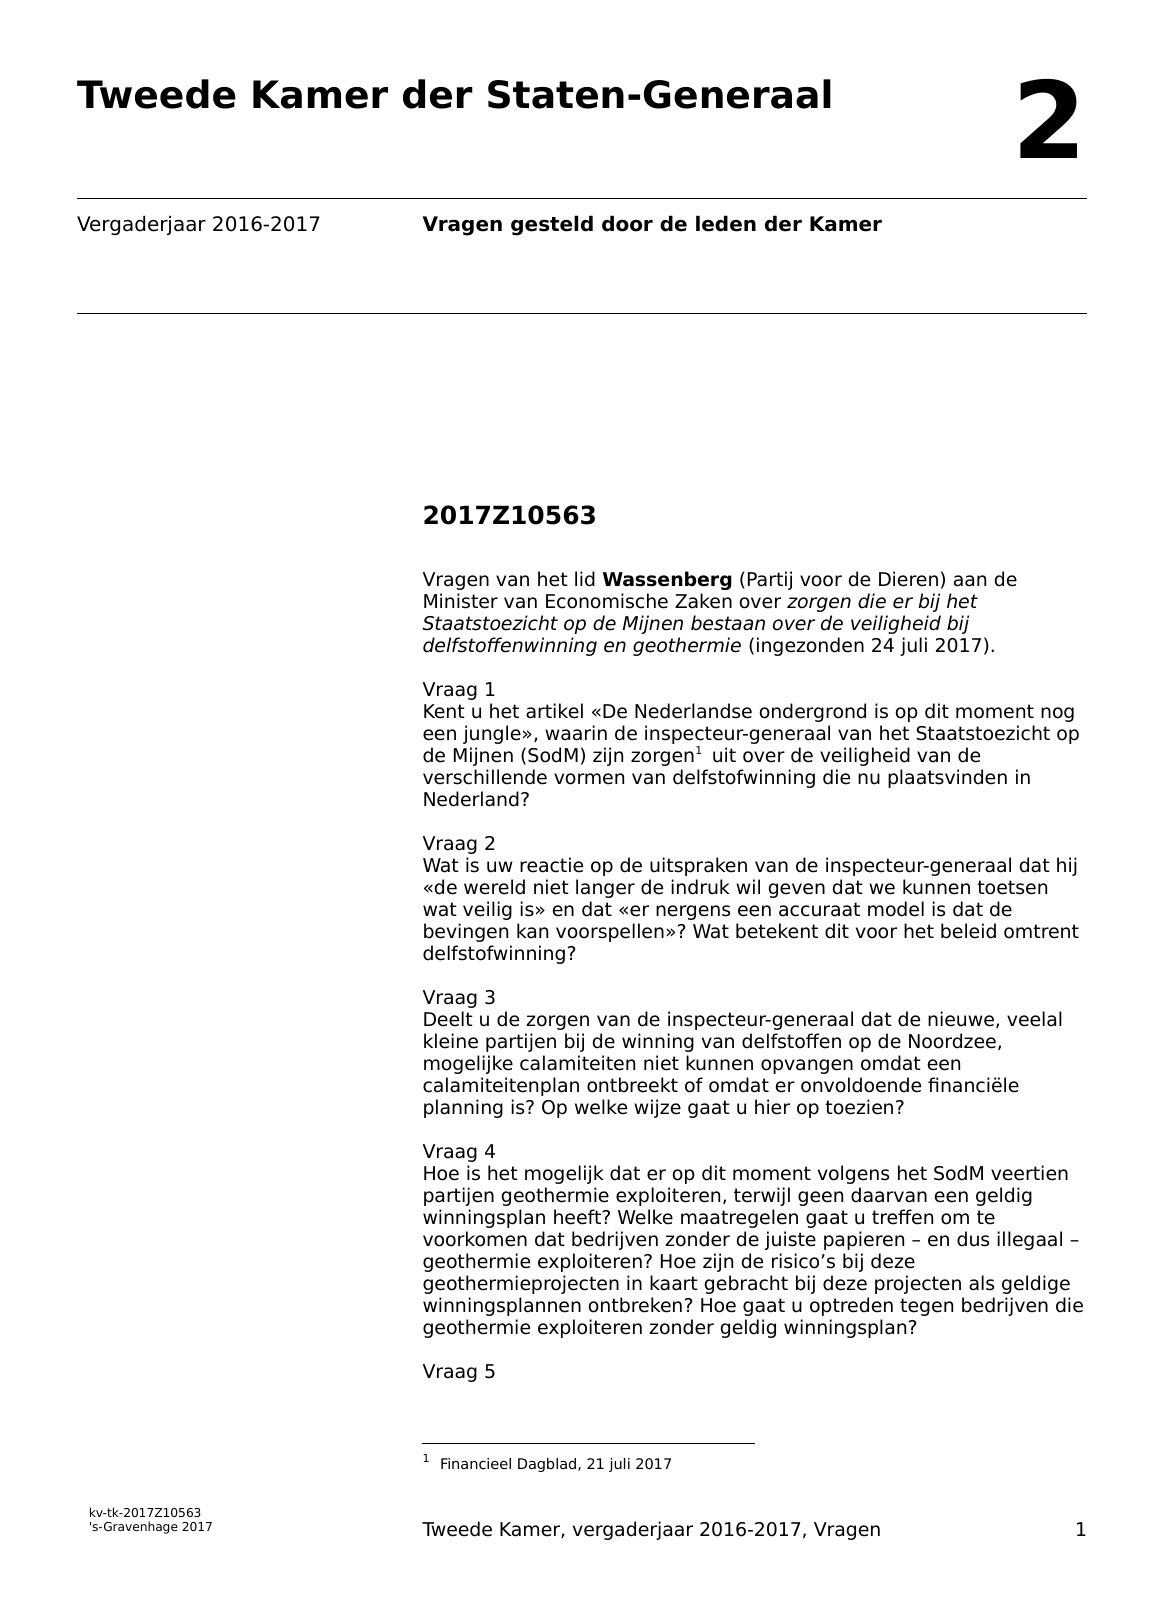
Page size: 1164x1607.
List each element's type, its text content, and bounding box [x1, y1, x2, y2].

text Wat is uw reactie op de uitspraken van de inspecteur-generaal dat hij «de wereld niet langer de indruk wil geven dat we kunnen toetsen wat veilig is» en dat «er nergens een accuraat model is dat de bevingen kan voorspellen»? Wat betekent dit voor het beleid omtrent delfstofwinning? [422, 855, 1087, 965]
text Financieel Dagblad, 21 juli 2017 [422, 1452, 1087, 1474]
text Kent u het artikel «De Nederlandse ondergrond is op dit moment nog een jungle», waarin de inspecteur-generaal van het Staatstoezicht op de Mijnen (SodM) zijn zorgen uit over de veiligheid van de verschillende vormen van delfstofwinning die nu plaatsvinden in Nederland? [422, 701, 1087, 811]
text Vraag 2 [422, 833, 1087, 855]
text 's-Gravenhage 2017 [88, 1520, 323, 1534]
text Vraag 4 [422, 1141, 1087, 1163]
text kv-tk-2017Z10563 [88, 1506, 323, 1520]
table_cell Vragen gesteld door de leden der Kamer [422, 199, 1087, 313]
text Vragen van het lid Wassenberg (Partij voor de Dieren) aan de Minister van Economische Zaken over zorgen die er bij het Staatstoezicht op de Mijnen bestaan over de veiligheid bij delfstoffenwinning en geothermie (ingezonden 24 juli 2017). [422, 569, 1087, 657]
text Deelt u de zorgen van de inspecteur-generaal dat de nieuwe, veelal kleine partijen bij de winning van delfstoffen op de Noordzee, mogelijke calamiteiten niet kunnen opvangen omdat een calamiteitenplan ontbreekt of omdat er onvoldoende financiële planning is? Op welke wijze gaat u hier op toezien? [422, 1009, 1087, 1119]
table_header 2 [886, 59, 1087, 198]
text Vraag 5 [422, 1361, 1087, 1383]
text 2017Z10563 [422, 501, 1087, 531]
text Hoe is het mogelijk dat er op dit moment volgens het SodM veertien partijen geothermie exploiteren, terwijl geen daarvan een geldig winningsplan heeft? Welke maatregelen gaat u treffen om te voorkomen dat bedrijven zonder de juiste papieren – en dus illegaal – geothermie exploiteren? Hoe zijn de risico’s bij deze geothermieprojecten in kaart gebracht bij deze projecten als geldige winningsplannen ontbreken? Hoe gaat u optreden tegen bedrijven die geothermie exploiteren zonder geldig winningsplan? [422, 1163, 1087, 1339]
table_cell Vergaderjaar 2016-2017 [77, 199, 422, 313]
table_header Tweede Kamer der Staten-Generaal [77, 59, 886, 198]
text Vraag 3 [422, 987, 1087, 1009]
text Vraag 1 [422, 679, 1087, 701]
